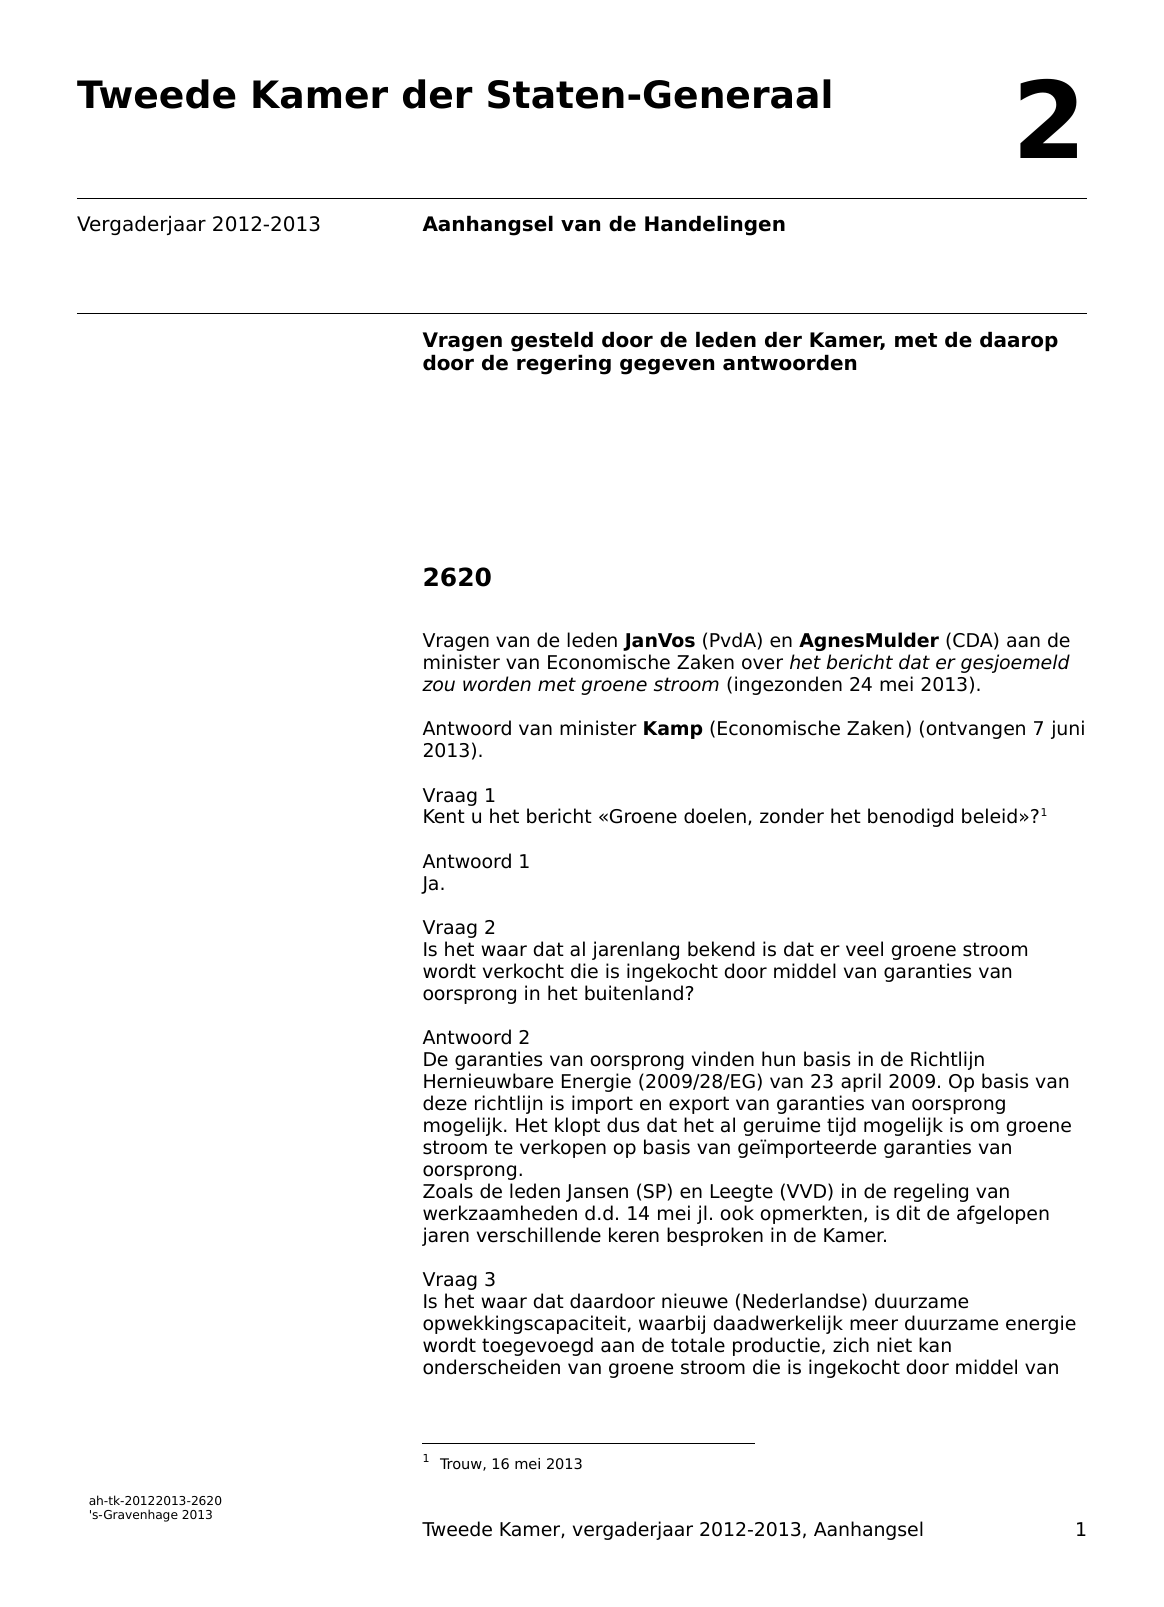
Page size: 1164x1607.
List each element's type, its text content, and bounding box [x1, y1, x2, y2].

text Ja. [422, 873, 1087, 894]
text Is het waar dat daardoor nieuwe (Nederlandse) duurzame opwekkingscapaciteit, waarbij daadwerkelijk meer duurzame energie wordt toegevoegd aan de totale productie, zich niet kan onderscheiden van groene stroom die is ingekocht door middel van [422, 1291, 1087, 1379]
text 2620 [422, 563, 1087, 592]
table_cell Vergaderjaar 2012-2013 [77, 199, 422, 313]
text De garanties van oorsprong vinden hun basis in de Richtlijn Hernieuwbare Energie (2009/28/EG) van 23 april 2009. Op basis van deze richtlijn is import en export van garanties van oorsprong mogelijk. Het klopt dus dat het al geruime tijd mogelijk is om groene stroom te verkopen op basis van geïmporteerde garanties van oorsprong. [422, 1049, 1087, 1181]
text Antwoord 2 [422, 1027, 1087, 1049]
table_cell Vragen gesteld door de leden der Kamer, met de daarop door de regering gegeven antwoorden [422, 314, 1087, 375]
text ah-tk-20122013-2620 [88, 1494, 323, 1508]
text Zoals de leden Jansen (SP) en Leegte (VVD) in de regeling van werkzaamheden d.d. 14 mei jl. ook opmerkten, is dit de afgelopen jaren verschillende keren besproken in de Kamer. [422, 1181, 1087, 1247]
text Antwoord van minister Kamp (Economische Zaken) (ontvangen 7 juni 2013). [422, 718, 1087, 762]
text Vraag 3 [422, 1269, 1087, 1291]
table_cell [77, 314, 422, 375]
text Trouw, 16 mei 2013 [422, 1452, 1087, 1474]
text Vraag 1 [422, 784, 1087, 806]
text Antwoord 1 [422, 851, 1087, 873]
text Kent u het bericht «Groene doelen, zonder het benodigd beleid»? [422, 806, 1087, 828]
text Is het waar dat al jarenlang bekend is dat er veel groene stroom wordt verkocht die is ingekocht door middel van garanties van oorsprong in het buitenland? [422, 939, 1087, 1005]
text Vragen van de leden JanVos (PvdA) en AgnesMulder (CDA) aan de minister van Economische Zaken over het bericht dat er gesjoemeld zou worden met groene stroom (ingezonden 24 mei 2013). [422, 630, 1087, 696]
text 's-Gravenhage 2013 [88, 1508, 323, 1522]
table_cell Aanhangsel van de Handelingen [422, 199, 1087, 313]
table_header Tweede Kamer der Staten-Generaal [77, 59, 886, 198]
table_header 2 [886, 59, 1087, 198]
text Vraag 2 [422, 917, 1087, 939]
